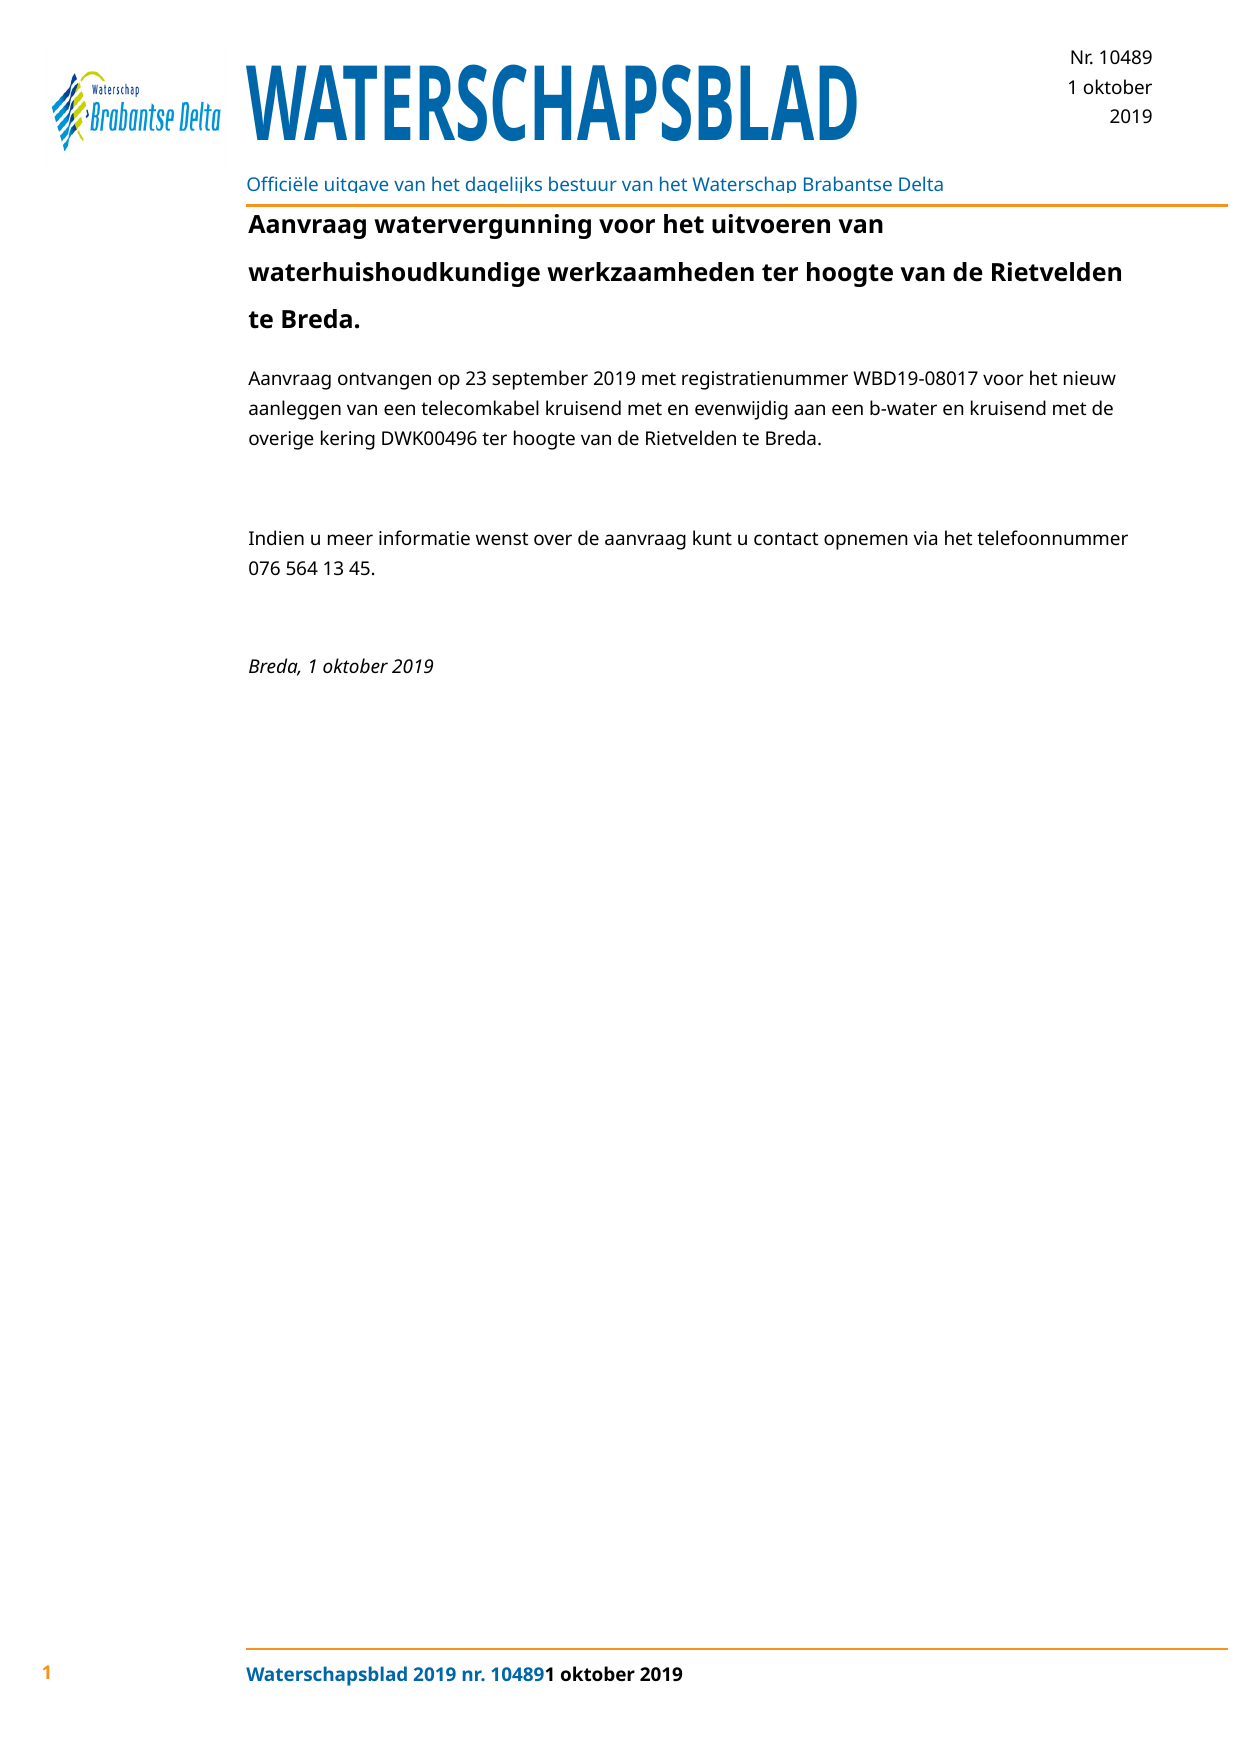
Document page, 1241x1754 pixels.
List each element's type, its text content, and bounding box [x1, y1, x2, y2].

picture [41, 47, 231, 172]
text Aanvraag watervergunning voor het uitvoeren van waterhuishoudkundige werkzaamheden ter hoogte van de Rietvelden te Breda. [248, 207, 1152, 336]
text Breda, 1 oktober 2019 [248, 653, 1152, 679]
text Indien u meer informatie wenst over de aanvraag kunt u contact opnemen via het telefoonnummer 076 564 13 45. [248, 526, 1152, 581]
text Aanvraag ontvangen op 23 september 2019 met registratienummer WBD19-08017 voor het nieuw aanleggen van een telecomkabel kruisend met en evenwijdig aan een b-water en kruisend met de overige kering DWK00496 ter hoogte van de Rietvelden te Breda. [248, 366, 1152, 450]
